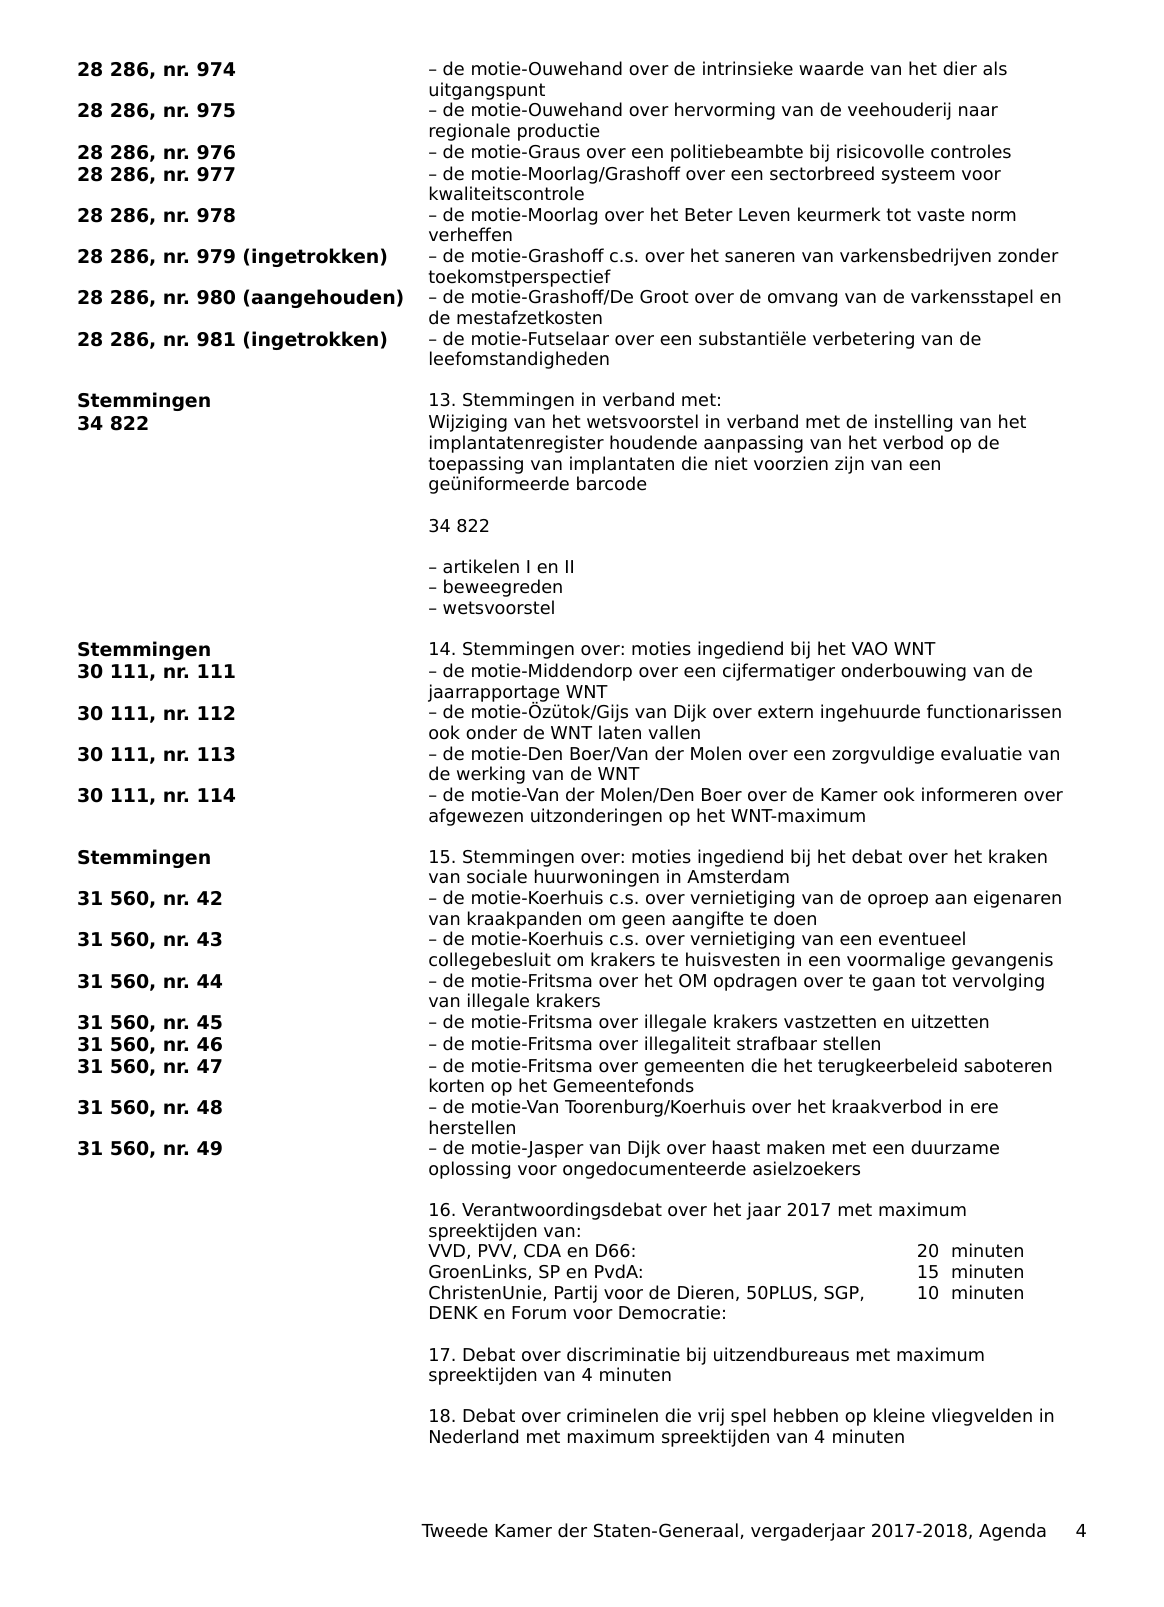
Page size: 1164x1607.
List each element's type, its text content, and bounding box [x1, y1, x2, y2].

table_cell 28 286, nr. 979 (ingetrokken) [77, 246, 404, 287]
table_cell – de motie-Van der Molen/Den Boer over de Kamer ook informeren over afgewezen uitzonderingen op het WNT-maximum [422, 785, 1087, 826]
table_cell 28 286, nr. 978 [77, 205, 404, 246]
table_cell – artikelen I en II [422, 557, 1087, 577]
table_cell – de motie-Graus over een politiebeambte bij risicovolle controles [422, 142, 1087, 163]
table_cell – de motie-Fritsma over het OM opdragen over te gaan tot vervolging van illegale krakers [422, 971, 1087, 1012]
table_cell Stemmingen [77, 639, 404, 661]
table_cell 31 560, nr. 48 [77, 1097, 404, 1138]
table_cell [405, 1241, 422, 1262]
table_cell 15. Stemmingen over: moties ingediend bij het debat over het kraken van sociale huurwoningen in Amsterdam [422, 847, 1087, 888]
table_cell [77, 1200, 404, 1241]
table_cell – de motie-Grashoff c.s. over het saneren van varkensbedrijven zonder toekomstperspectief [422, 246, 1087, 287]
table_cell [77, 1241, 404, 1262]
table_cell [422, 1386, 1087, 1406]
table_cell [77, 619, 404, 639]
table_cell Stemmingen [77, 390, 404, 412]
table_cell [405, 516, 422, 536]
table_cell VVD, PVV, CDA en D66: [422, 1241, 883, 1262]
table_cell minuten [945, 1262, 1087, 1283]
table_cell [405, 329, 422, 370]
table_cell – de motie-Fritsma over illegale krakers vastzetten en uitzetten [422, 1012, 1087, 1034]
table_cell [77, 1345, 404, 1386]
table_cell [405, 703, 422, 744]
table_cell – de motie-Van Toorenburg/Koerhuis over het kraakverbod in ere herstellen [422, 1097, 1087, 1138]
table_cell [77, 370, 404, 390]
table_cell 34 822 [77, 413, 404, 495]
table_cell [405, 390, 422, 412]
table_cell [405, 1406, 422, 1448]
table_cell – de motie-Fritsma over gemeenten die het terugkeerbeleid saboteren korten op het Gemeentefonds [422, 1056, 1087, 1097]
table_cell [77, 1324, 404, 1344]
table_cell [405, 661, 422, 702]
table_cell [422, 619, 1087, 639]
table_cell [77, 1262, 404, 1283]
table_cell [77, 557, 404, 577]
table_cell [945, 1324, 1087, 1344]
table_cell 30 111, nr. 111 [77, 661, 404, 702]
table_cell [405, 1200, 422, 1241]
table_cell [405, 785, 422, 826]
table_cell 30 111, nr. 114 [77, 785, 404, 826]
table_cell 28 286, nr. 974 [77, 59, 404, 100]
table_cell [405, 142, 422, 163]
table_cell 18. Debat over criminelen die vrij spel hebben op kleine vliegvelden in Nederland met maximum spreektijden van 4 minuten [422, 1406, 1087, 1448]
table_cell [405, 557, 422, 577]
table_cell [405, 495, 422, 516]
table_cell ChristenUnie, Partij voor de Dieren, 50PLUS, SGP, DENK en Forum voor Democratie: [422, 1283, 883, 1324]
table_cell 28 286, nr. 976 [77, 142, 404, 163]
table_cell 14. Stemmingen over: moties ingediend bij het VAO WNT [422, 639, 1087, 661]
table_cell 30 111, nr. 113 [77, 744, 404, 785]
table_cell [405, 1034, 422, 1056]
table_cell [405, 1345, 422, 1386]
table_cell [77, 1448, 404, 1468]
table_cell – de motie-Moorlag/Grashoff over een sectorbreed systeem voor kwaliteitscontrole [422, 164, 1087, 205]
table_cell 28 286, nr. 980 (aangehouden) [77, 287, 404, 328]
table_cell [405, 971, 422, 1012]
table_cell [405, 1097, 422, 1138]
table_cell [405, 888, 422, 929]
table_cell [77, 598, 404, 619]
table_cell 28 286, nr. 975 [77, 100, 404, 142]
table_cell 31 560, nr. 49 [77, 1138, 404, 1179]
table_cell [422, 536, 1087, 557]
table_cell [405, 826, 422, 847]
table_cell – wetsvoorstel [422, 598, 1087, 619]
table_cell [77, 1180, 404, 1200]
table_cell minuten [945, 1283, 1087, 1324]
table_cell [422, 1180, 1087, 1200]
table_cell [405, 619, 422, 639]
table_cell [77, 1406, 404, 1448]
table_cell Stemmingen [77, 847, 404, 888]
table_cell Wijziging van het wetsvoorstel in verband met de instelling van het implantatenregister houdende aanpassing van het verbod op de toepassing van implantaten die niet voorzien zijn van een geüniformeerde barcode [422, 413, 1087, 495]
table_cell [422, 370, 1087, 390]
table_cell [405, 1324, 422, 1344]
table_cell [405, 578, 422, 598]
table_cell – de motie-Grashoff/De Groot over de omvang van de varkensstapel en de mestafzetkosten [422, 287, 1087, 328]
table_cell – beweegreden [422, 578, 1087, 598]
table_cell [405, 59, 422, 100]
table_cell – de motie-Moorlag over het Beter Leven keurmerk tot vaste norm verheffen [422, 205, 1087, 246]
table_cell 28 286, nr. 977 [77, 164, 404, 205]
table_cell [77, 495, 404, 516]
table_cell 30 111, nr. 112 [77, 703, 404, 744]
table_cell [405, 1386, 422, 1406]
table_cell [422, 1324, 883, 1344]
table_cell 31 560, nr. 47 [77, 1056, 404, 1097]
table_cell [405, 287, 422, 328]
table_cell GroenLinks, SP en PvdA: [422, 1262, 883, 1283]
table_cell [405, 536, 422, 557]
table_cell [405, 1138, 422, 1179]
table_cell [77, 578, 404, 598]
table_cell – de motie-Ouwehand over hervorming van de veehouderij naar regionale productie [422, 100, 1087, 142]
table_cell [883, 1324, 945, 1344]
table_cell 31 560, nr. 44 [77, 971, 404, 1012]
table_cell [77, 536, 404, 557]
table_cell 20 [883, 1241, 945, 1262]
table_cell [77, 826, 404, 847]
table_cell 16. Verantwoordingsdebat over het jaar 2017 met maximum spreektijden van: [422, 1200, 1087, 1241]
table_cell [77, 516, 404, 536]
table_cell [405, 205, 422, 246]
table_cell [422, 495, 1087, 516]
table_cell – de motie-Fritsma over illegaliteit strafbaar stellen [422, 1034, 1087, 1056]
table_cell – de motie-Özütok/Gijs van Dijk over extern ingehuurde functionarissen ook onder de WNT laten vallen [422, 703, 1087, 744]
table_cell 17. Debat over discriminatie bij uitzendbureaus met maximum spreektijden van 4 minuten [422, 1345, 1087, 1386]
table_cell 31 560, nr. 43 [77, 929, 404, 971]
table_cell – de motie-Den Boer/Van der Molen over een zorgvuldige evaluatie van de werking van de WNT [422, 744, 1087, 785]
table_cell [405, 1012, 422, 1034]
table_cell [405, 1056, 422, 1097]
table_cell 34 822 [422, 516, 1087, 536]
table_cell [422, 826, 1087, 847]
table_cell 15 [883, 1262, 945, 1283]
table_cell [405, 1283, 422, 1324]
table_cell 31 560, nr. 42 [77, 888, 404, 929]
table_cell minuten [945, 1241, 1087, 1262]
table_cell [405, 164, 422, 205]
table_cell – de motie-Middendorp over een cijfermatiger onderbouwing van de jaarrapportage WNT [422, 661, 1087, 702]
table_cell [405, 639, 422, 661]
table_cell [405, 1180, 422, 1200]
table_cell 31 560, nr. 46 [77, 1034, 404, 1056]
table_cell [77, 1386, 404, 1406]
table_cell [405, 929, 422, 971]
table_cell 13. Stemmingen in verband met: [422, 390, 1087, 412]
table_cell [405, 598, 422, 619]
table_cell [405, 744, 422, 785]
table_cell 10 [883, 1283, 945, 1324]
table_cell [405, 100, 422, 142]
table_cell [422, 1448, 1087, 1468]
table_cell [405, 246, 422, 287]
table_cell [405, 1448, 422, 1468]
table_cell [405, 847, 422, 888]
table_cell 31 560, nr. 45 [77, 1012, 404, 1034]
table_cell 28 286, nr. 981 (ingetrokken) [77, 329, 404, 370]
table_cell – de motie-Koerhuis c.s. over vernietiging van een eventueel collegebesluit om krakers te huisvesten in een voormalige gevangenis [422, 929, 1087, 971]
table_cell – de motie-Koerhuis c.s. over vernietiging van de oproep aan eigenaren van kraakpanden om geen aangifte te doen [422, 888, 1087, 929]
table_cell [405, 1262, 422, 1283]
table_cell [77, 1283, 404, 1324]
table_cell [405, 370, 422, 390]
table_cell – de motie-Ouwehand over de intrinsieke waarde van het dier als uitgangspunt [422, 59, 1087, 100]
table_cell – de motie-Jasper van Dijk over haast maken met een duurzame oplossing voor ongedocumenteerde asielzoekers [422, 1138, 1087, 1179]
table_cell [405, 413, 422, 495]
table_cell – de motie-Futselaar over een substantiële verbetering van de leefomstandigheden [422, 329, 1087, 370]
